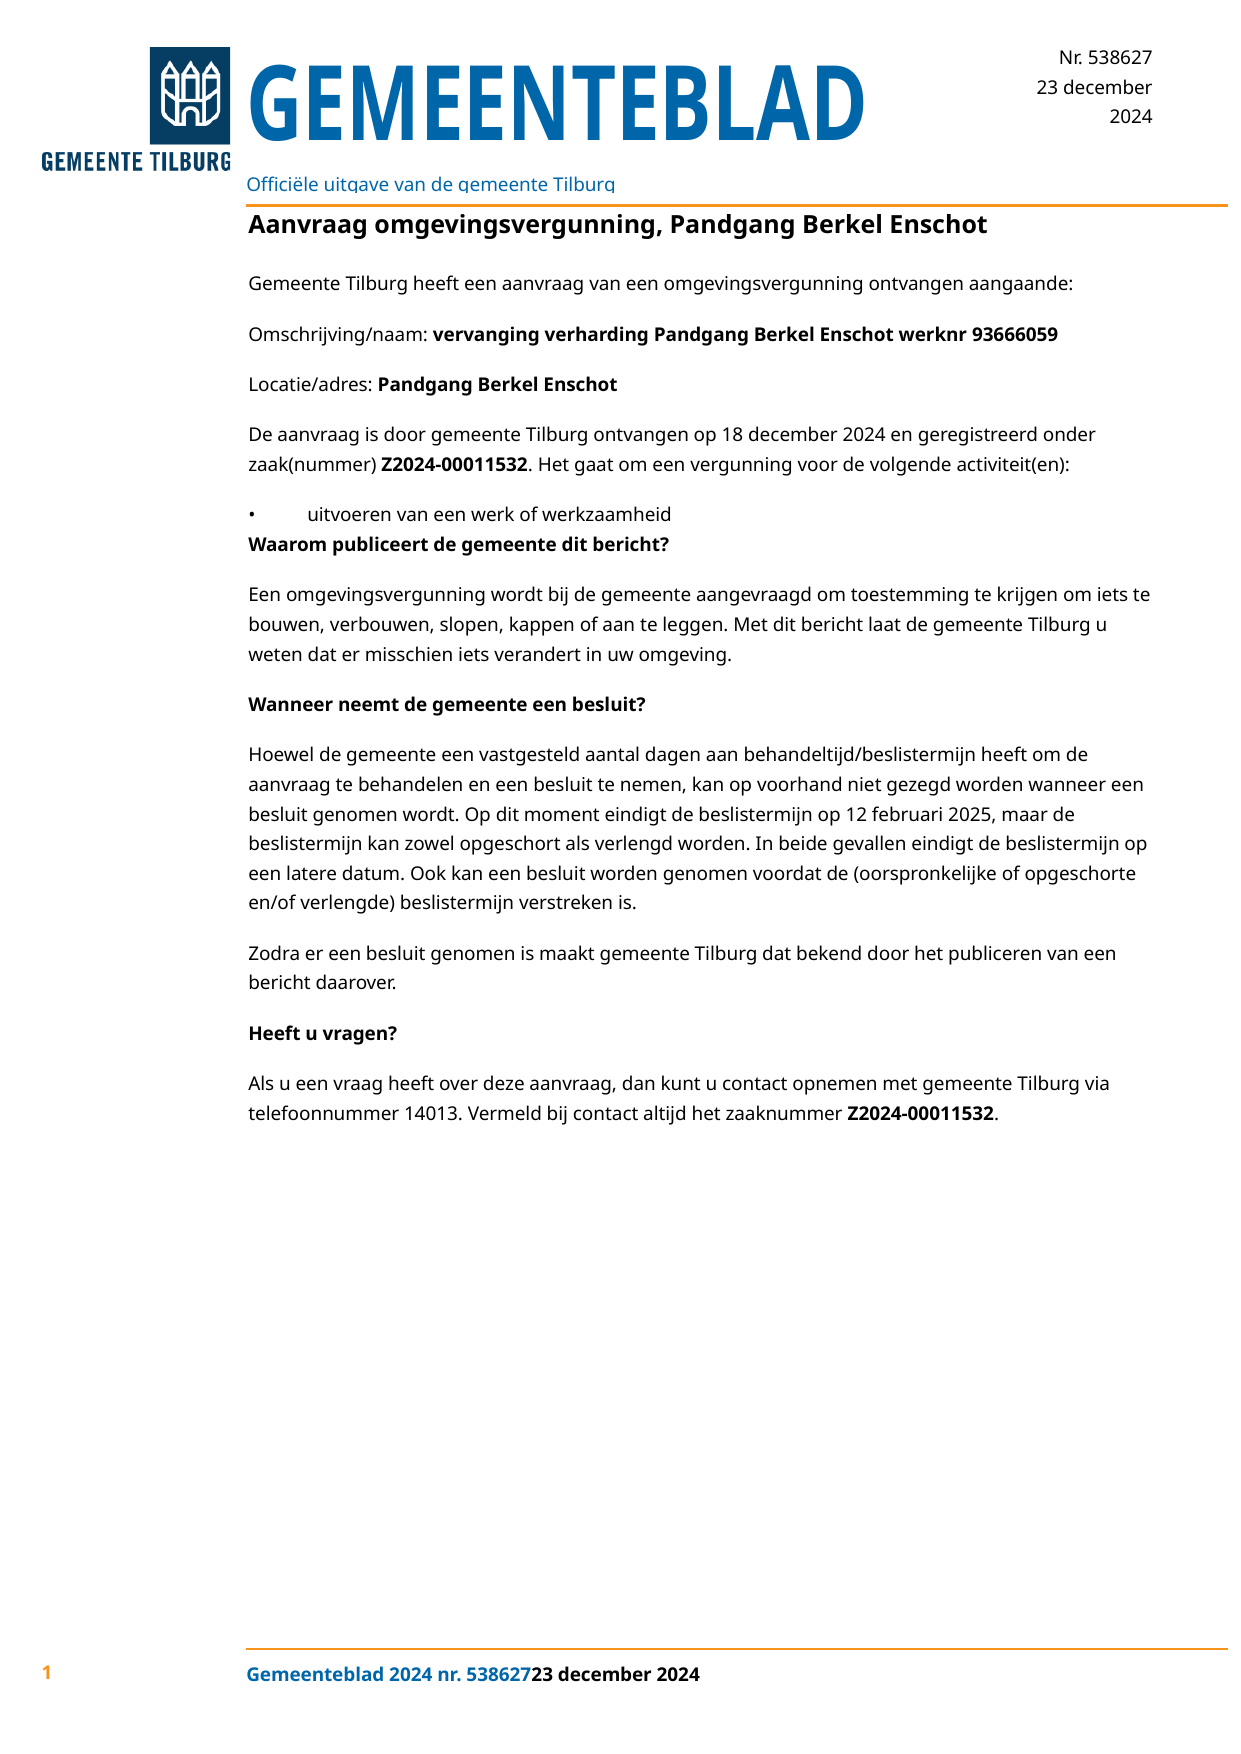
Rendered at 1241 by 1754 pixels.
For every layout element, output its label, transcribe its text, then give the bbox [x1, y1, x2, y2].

text Heeft u vragen? [248, 1020, 1152, 1046]
text Omschrijving/naam: vervanging verharding Pandgang Berkel Enschot werknr 93666059 [248, 321, 1152, 346]
text Wanneer neemt de gemeente een besluit? [248, 691, 1152, 717]
text Als u een vraag heeft over deze aanvraag, dan kunt u contact opnemen met gemeente Tilburg via telefoonnummer 14013. Vermeld bij contact altijd het zaaknummer Z2024-00011532. [248, 1070, 1152, 1126]
text De aanvraag is door gemeente Tilburg ontvangen op 18 december 2024 en geregistreerd onder zaak(nummer) Z2024-00011532. Het gaat om een vergunning voor de volgende activiteit(en): [248, 422, 1152, 477]
text Zodra er een besluit genomen is maakt gemeente Tilburg dat bekend door het publiceren van een bericht daarover. [248, 940, 1152, 995]
text Gemeente Tilburg heeft een aanvraag van een omgevingsvergunning ontvangen aangaande: [248, 270, 1152, 296]
text Hoewel de gemeente een vastgesteld aantal dagen aan behandeltijd/beslistermijn heeft om de aanvraag te behandelen en een besluit te nemen, kan op voorhand niet gezegd worden wanneer een besluit genomen wordt. Op dit moment eindigt de beslistermijn op 12 februari 2025, maar de beslistermijn kan zowel opgeschort als verlengd worden. In beide gevallen eindigt de beslistermijn op een latere datum. Ook kan een besluit worden genomen voordat de (oorspronkelijke of opgeschorte en/of verlengde) beslistermijn verstreken is. [248, 742, 1152, 915]
list uitvoeren van een werk of werkzaamheid [248, 502, 1152, 527]
picture [41, 47, 231, 172]
text Aanvraag omgevingsvergunning, Pandgang Berkel Enschot [248, 207, 1152, 241]
text Waarom publiceert de gemeente dit bericht? [248, 531, 1152, 557]
text Locatie/adres: Pandgang Berkel Enschot [248, 371, 1152, 397]
text Een omgevingsvergunning wordt bij de gemeente aangevraagd om toestemming te krijgen om iets te bouwen, verbouwen, slopen, kappen of aan te leggen. Met dit bericht laat de gemeente Tilburg u weten dat er misschien iets verandert in uw omgeving. [248, 582, 1152, 666]
